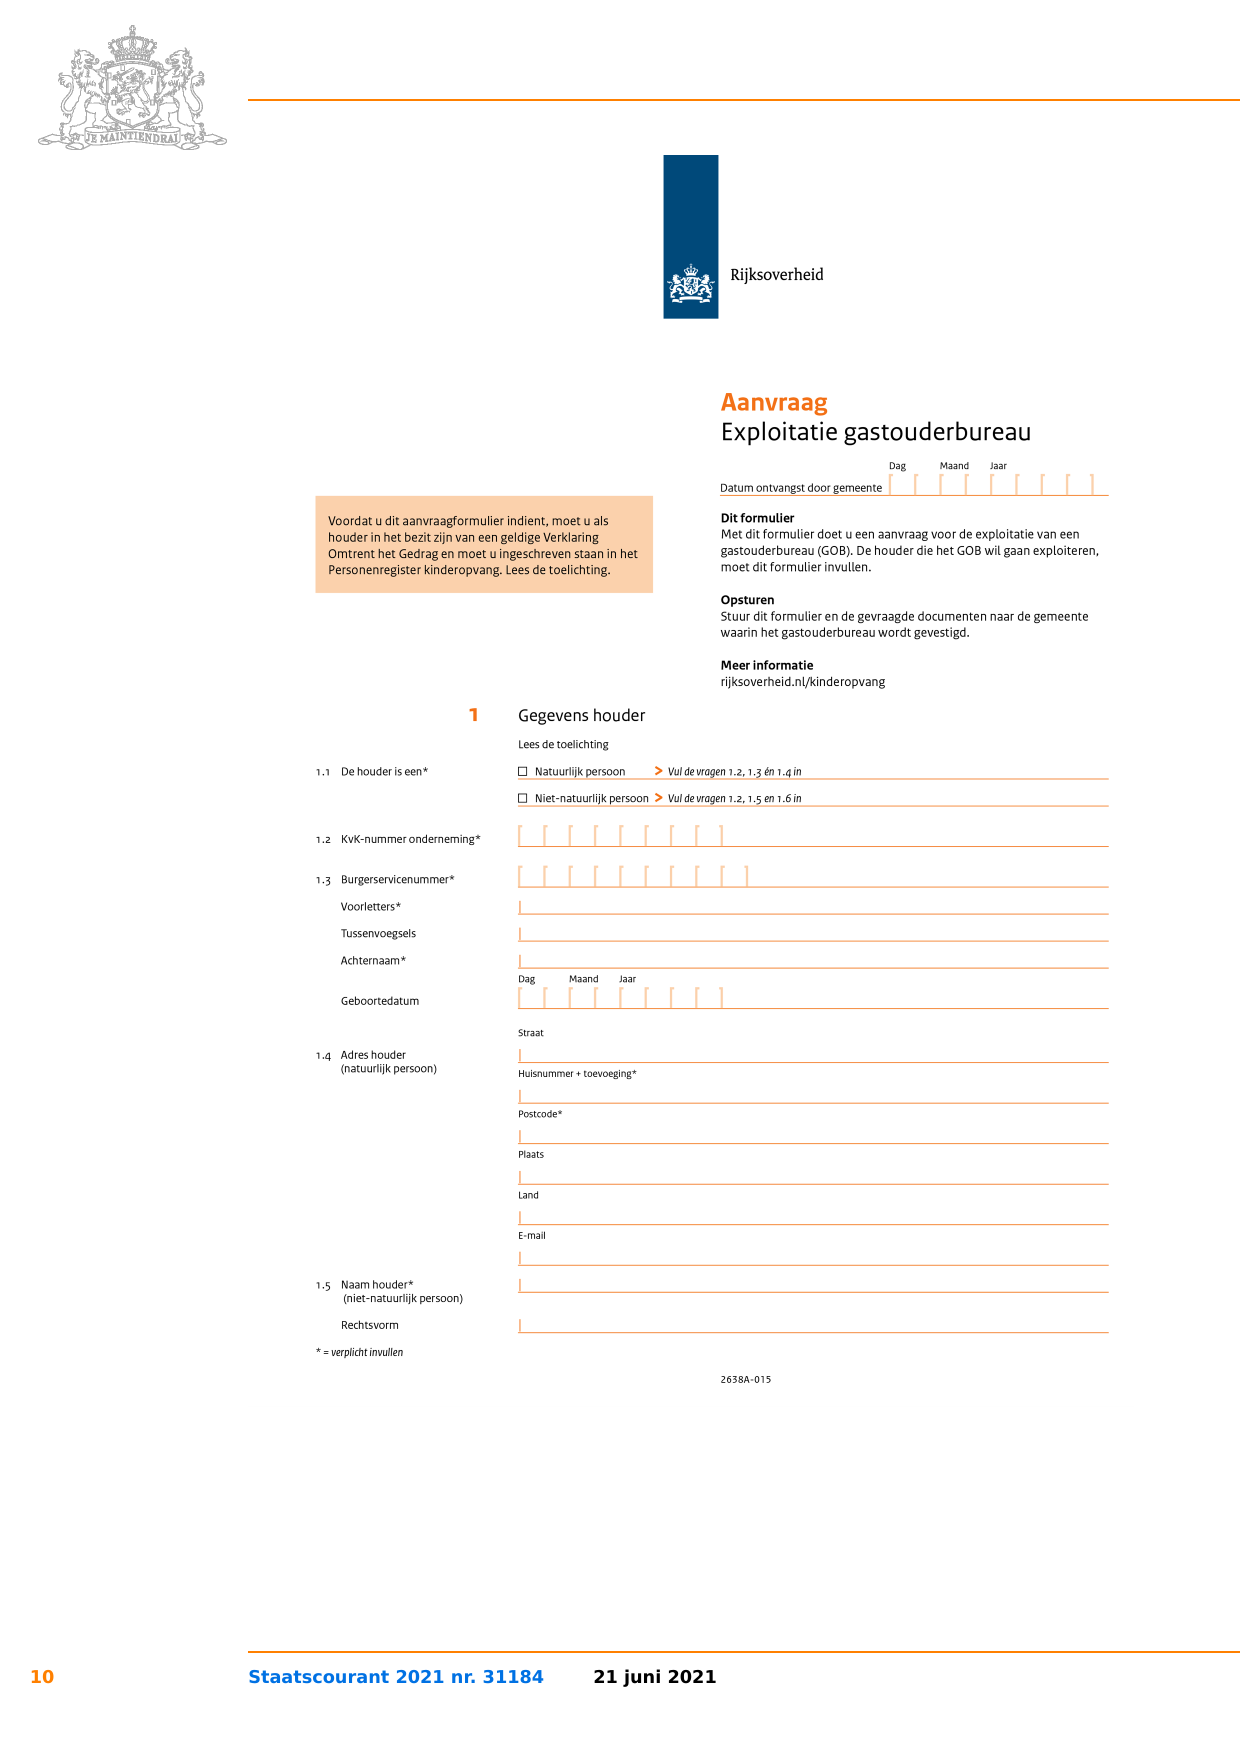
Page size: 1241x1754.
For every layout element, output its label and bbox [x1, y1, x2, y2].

picture [38, 25, 227, 150]
picture [248, 155, 1134, 1407]
